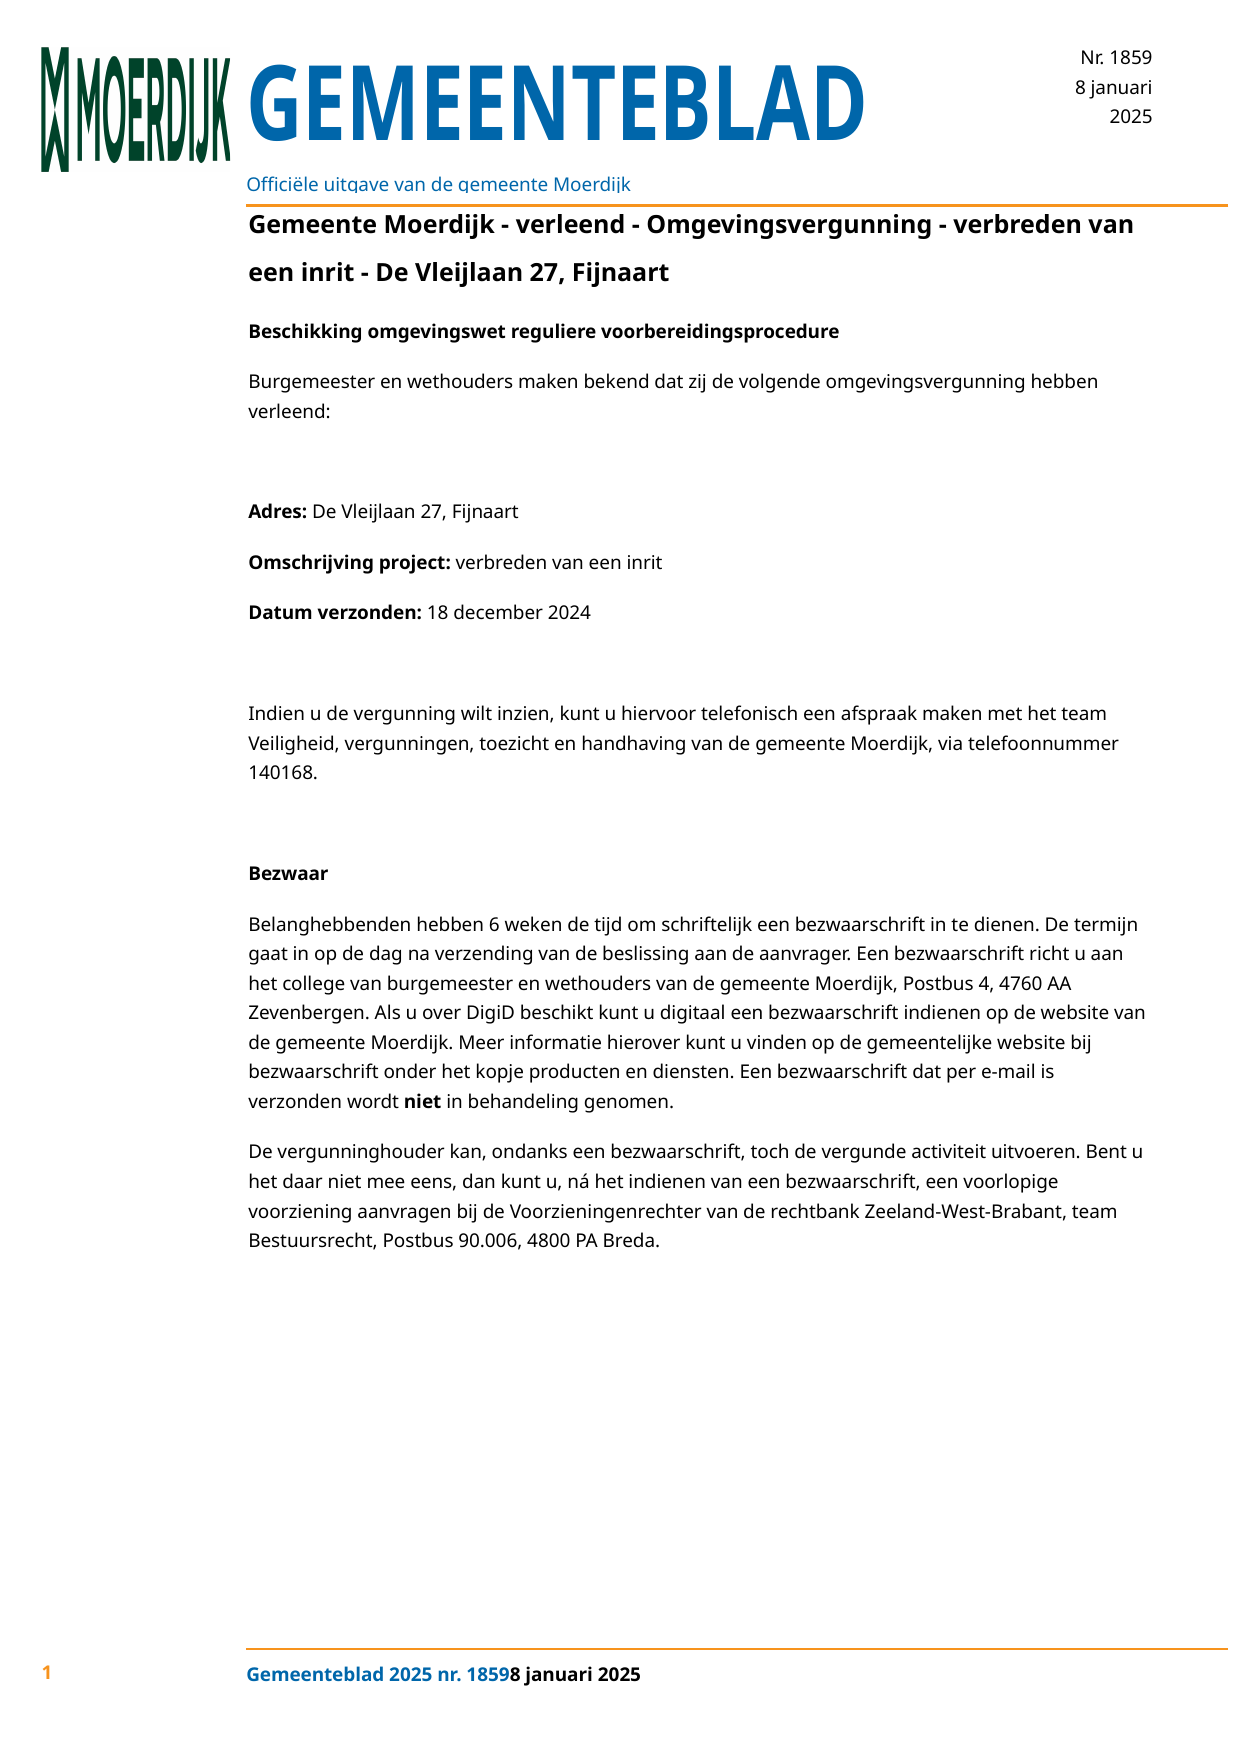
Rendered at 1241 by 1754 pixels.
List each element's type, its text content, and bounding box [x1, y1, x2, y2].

text Beschikking omgevingswet reguliere voorbereidingsprocedure [248, 318, 1152, 344]
text Gemeente Moerdijk - verleend - Omgevingsvergunning - verbreden van een inrit - De Vleijlaan 27, Fijnaart [248, 207, 1152, 288]
text De vergunninghouder kan, ondanks een bezwaarschrift, toch de vergunde activiteit uitvoeren. Bent u het daar niet mee eens, dan kunt u, ná het indienen van een bezwaarschrift, een voorlopige voorziening aanvragen bij de Voorzieningenrechter van de rechtbank Zeeland-West-Brabant, team Bestuursrecht, Postbus 90.006, 4800 PA Breda. [248, 1139, 1152, 1253]
picture [41, 47, 231, 172]
text Omschrijving project: verbreden van een inrit [248, 549, 1152, 575]
text Adres: De Vleijlaan 27, Fijnaart [248, 499, 1152, 524]
text Datum verzonden: 18 december 2024 [248, 599, 1152, 625]
text Belanghebbenden hebben 6 weken de tijd om schriftelijk een bezwaarschrift in te dienen. De termijn gaat in op de dag na verzending van de beslissing aan de aanvrager. Een bezwaarschrift richt u aan het college van burgemeester en wethouders van de gemeente Moerdijk, Postbus 4, 4760 AA Zevenbergen. Als u over DigiD beschikt kunt u digitaal een bezwaarschrift indienen op de website van de gemeente Moerdijk. Meer informatie hierover kunt u vinden op de gemeentelijke website bij bezwaarschrift onder het kopje producten en diensten. Een bezwaarschrift dat per e-mail is verzonden wordt niet in behandeling genomen. [248, 911, 1152, 1114]
text Indien u de vergunning wilt inzien, kunt u hiervoor telefonisch een afspraak maken met het team Veiligheid, vergunningen, toezicht en handhaving van de gemeente Moerdijk, via telefoonnummer 140168. [248, 700, 1152, 785]
text Burgemeester en wethouders maken bekend dat zij de volgende omgevingsvergunning hebben verleend: [248, 368, 1152, 424]
text Bezwaar [248, 860, 1152, 886]
